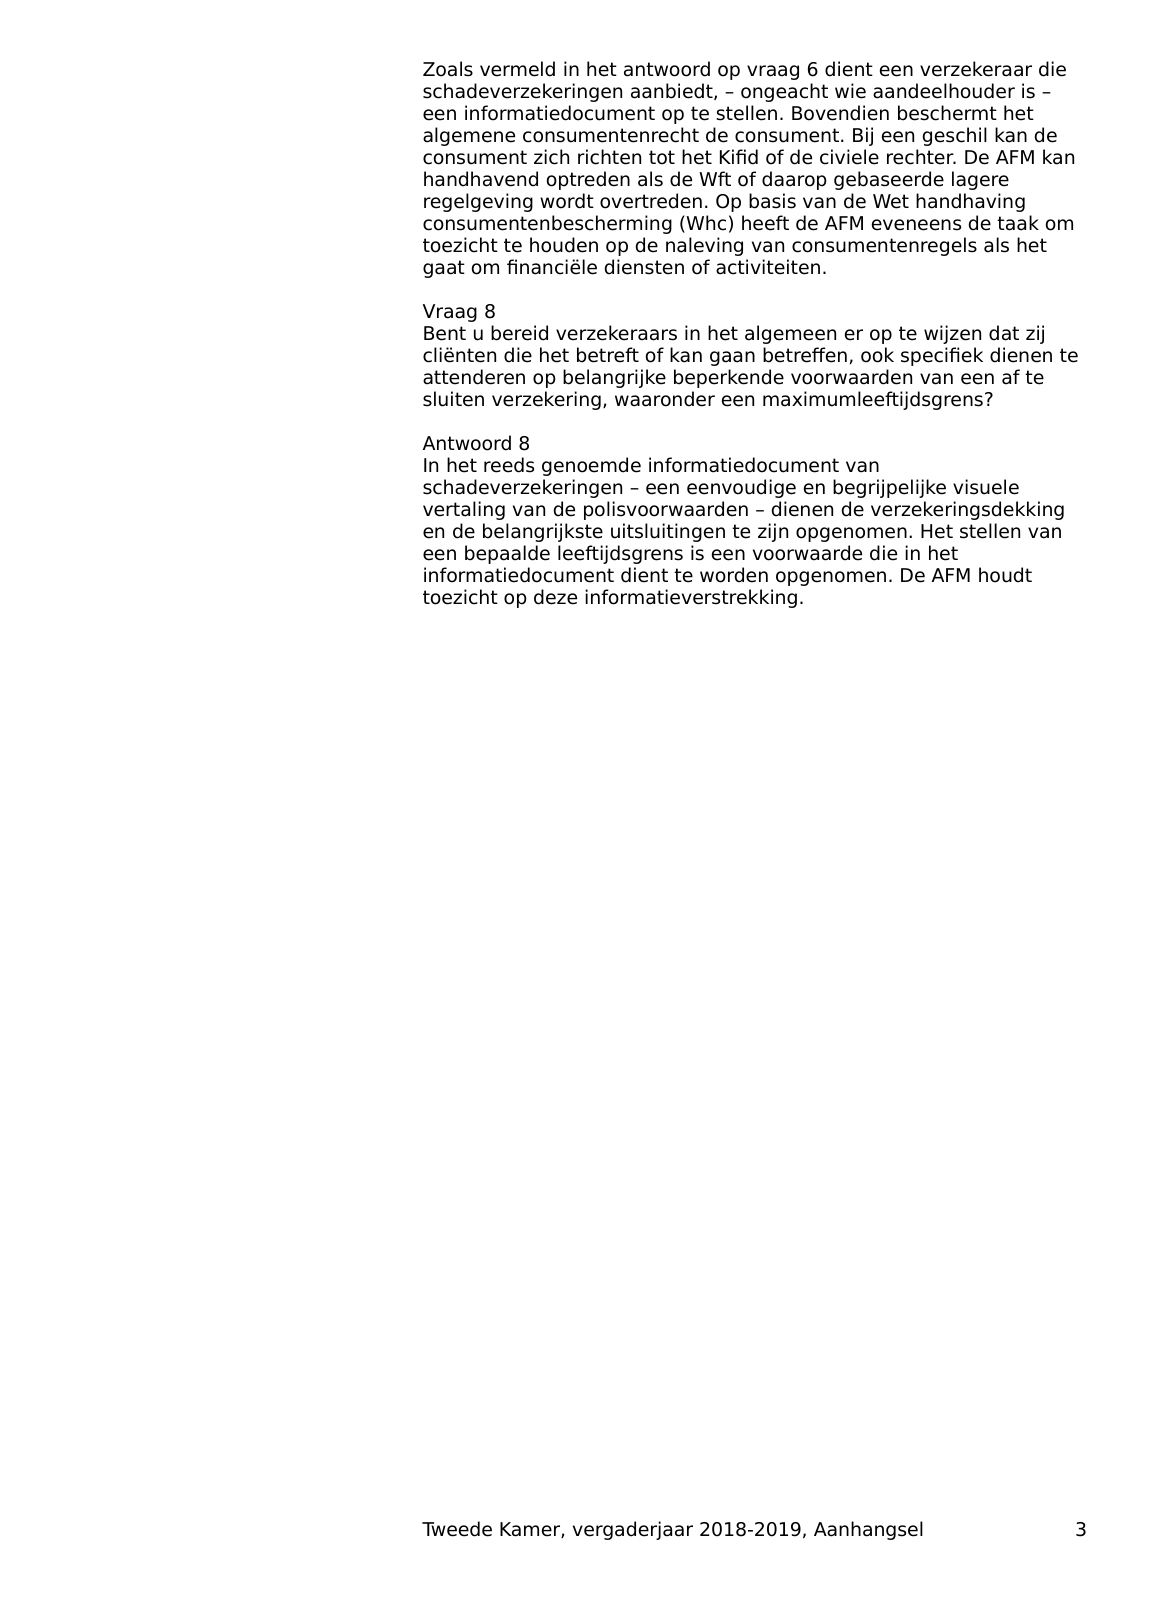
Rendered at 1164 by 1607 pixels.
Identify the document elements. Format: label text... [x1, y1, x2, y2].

text Bent u bereid verzekeraars in het algemeen er op te wijzen dat zij cliënten die het betreft of kan gaan betreffen, ook specifiek dienen te attenderen op belangrijke beperkende voorwaarden van een af te sluiten verzekering, waaronder een maximumleeftijdsgrens? [422, 323, 1087, 411]
text Vraag 8 [422, 301, 1087, 323]
text Zoals vermeld in het antwoord op vraag 6 dient een verzekeraar die schadeverzekeringen aanbiedt, – ongeacht wie aandeelhouder is – een informatiedocument op te stellen. Bovendien beschermt het algemene consumentenrecht de consument. Bij een geschil kan de consument zich richten tot het Kifid of de civiele rechter. De AFM kan handhavend optreden als de Wft of daarop gebaseerde lagere regelgeving wordt overtreden. Op basis van de Wet handhaving consumentenbescherming (Whc) heeft de AFM eveneens de taak om toezicht te houden op de naleving van consumentenregels als het gaat om financiële diensten of activiteiten. [422, 59, 1087, 279]
text In het reeds genoemde informatiedocument van schadeverzekeringen – een eenvoudige en begrijpelijke visuele vertaling van de polisvoorwaarden – dienen de verzekeringsdekking en de belangrijkste uitsluitingen te zijn opgenomen. Het stellen van een bepaalde leeftijdsgrens is een voorwaarde die in het informatiedocument dient te worden opgenomen. De AFM houdt toezicht op deze informatieverstrekking. [422, 455, 1087, 609]
text Antwoord 8 [422, 433, 1087, 455]
